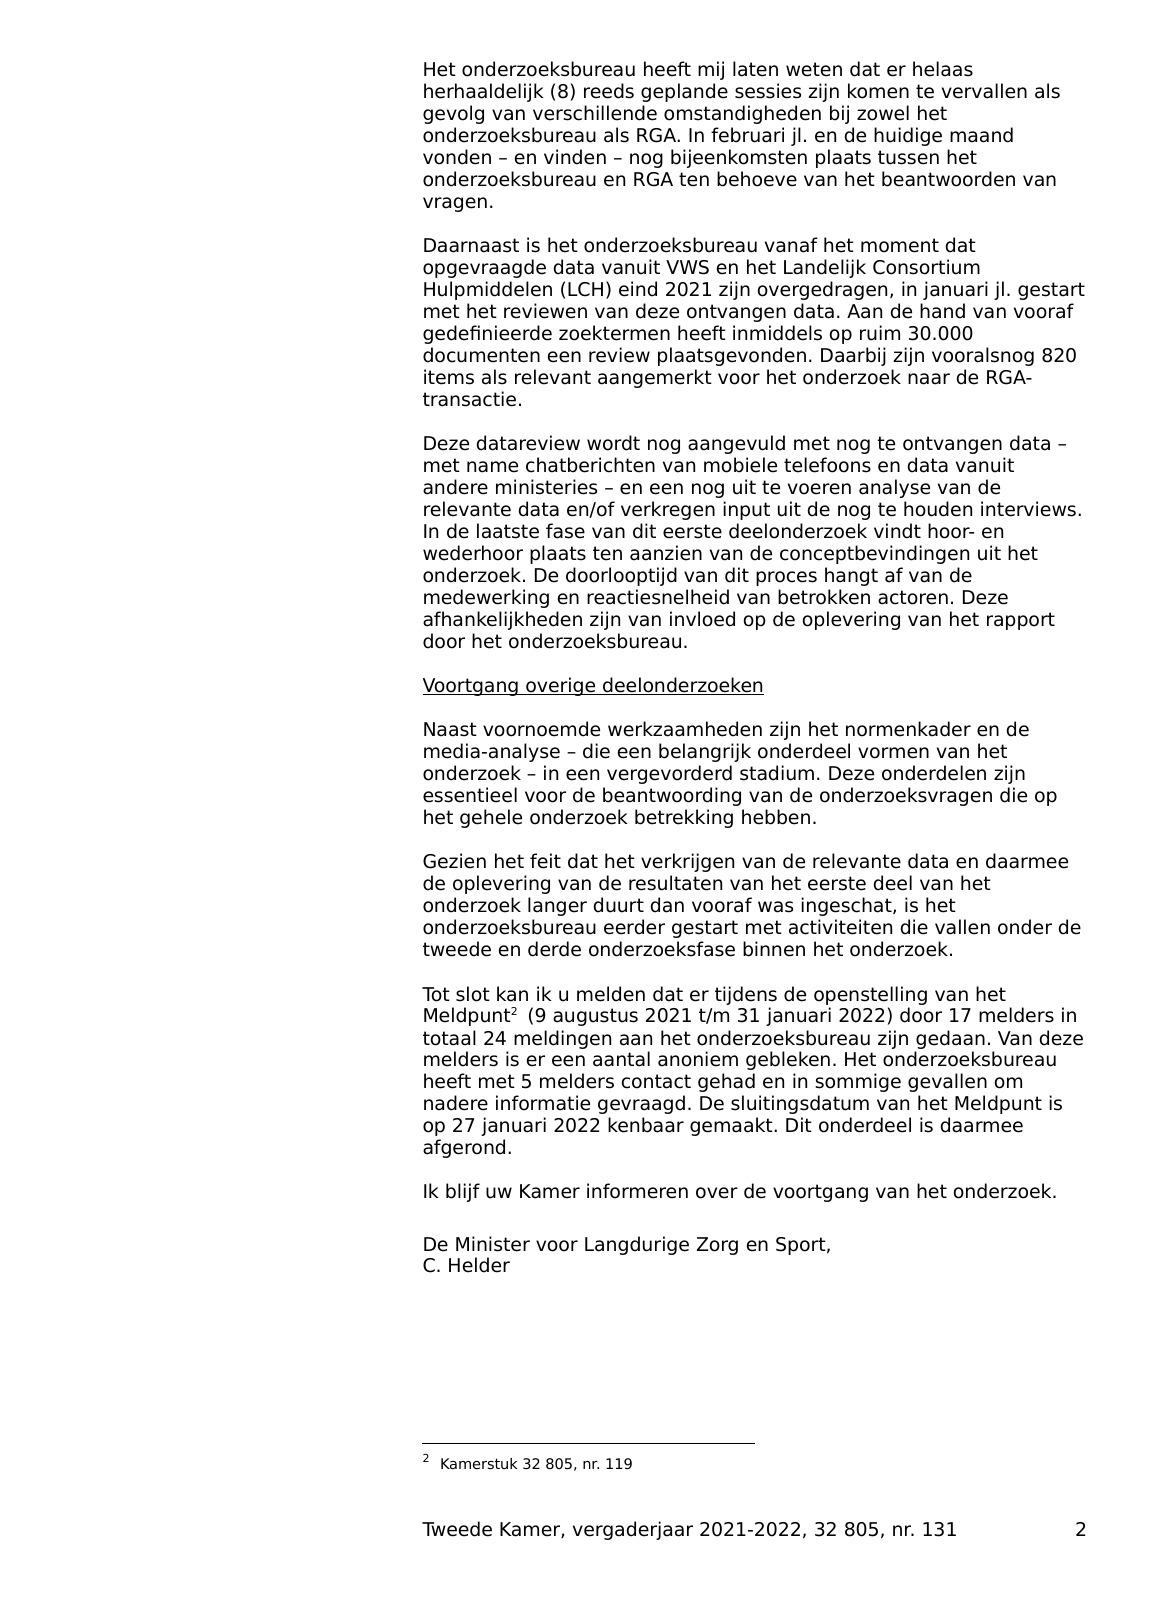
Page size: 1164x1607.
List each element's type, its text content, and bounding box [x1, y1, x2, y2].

text Tot slot kan ik u melden dat er tijdens de openstelling van het Meldpunt (9 augustus 2021 t/m 31 januari 2022) door 17 melders in totaal 24 meldingen aan het onderzoeksbureau zijn gedaan. Van deze melders is er een aantal anoniem gebleken. Het onderzoeksbureau heeft met 5 melders contact gehad en in sommige gevallen om nadere informatie gevraagd. De sluitingsdatum van het Meldpunt is op 27 januari 2022 kenbaar gemaakt. Dit onderdeel is daarmee afgerond. [422, 983, 1087, 1159]
text Daarnaast is het onderzoeksbureau vanaf het moment dat opgevraagde data vanuit VWS en het Landelijk Consortium Hulpmiddelen (LCH) eind 2021 zijn overgedragen, in januari jl. gestart met het reviewen van deze ontvangen data. Aan de hand van vooraf gedefinieerde zoektermen heeft inmiddels op ruim 30.000 documenten een review plaatsgevonden. Daarbij zijn vooralsnog 820 items als relevant aangemerkt voor het onderzoek naar de RGA-transactie. [422, 235, 1087, 411]
text Naast voornoemde werkzaamheden zijn het normenkader en de media-analyse – die een belangrijk onderdeel vormen van het onderzoek – in een vergevorderd stadium. Deze onderdelen zijn essentieel voor de beantwoording van de onderzoeksvragen die op het gehele onderzoek betrekking hebben. [422, 719, 1087, 829]
text Het onderzoeksbureau heeft mij laten weten dat er helaas herhaaldelijk (8) reeds geplande sessies zijn komen te vervallen als gevolg van verschillende omstandigheden bij zowel het onderzoeksbureau als RGA. In februari jl. en de huidige maand vonden – en vinden – nog bijeenkomsten plaats tussen het onderzoeksbureau en RGA ten behoeve van het beantwoorden van vragen. [422, 59, 1087, 213]
text Deze datareview wordt nog aangevuld met nog te ontvangen data – met name chatberichten van mobiele telefoons en data vanuit andere ministeries – en een nog uit te voeren analyse van de relevante data en/of verkregen input uit de nog te houden interviews. In de laatste fase van dit eerste deelonderzoek vindt hoor- en wederhoor plaats ten aanzien van de conceptbevindingen uit het onderzoek. De doorlooptijd van dit proces hangt af van de medewerking en reactiesnelheid van betrokken actoren. Deze afhankelijkheden zijn van invloed op de oplevering van het rapport door het onderzoeksbureau. [422, 433, 1087, 653]
subtitle Voortgang overige deelonderzoeken [422, 675, 1087, 697]
text Gezien het feit dat het verkrijgen van de relevante data en daarmee de oplevering van de resultaten van het eerste deel van het onderzoek langer duurt dan vooraf was ingeschat, is het onderzoeksbureau eerder gestart met activiteiten die vallen onder de tweede en derde onderzoeksfase binnen het onderzoek. [422, 851, 1087, 961]
text De Minister voor Langdurige Zorg en Sport, C. Helder [422, 1233, 1087, 1277]
text Kamerstuk 32 805, nr. 119 [422, 1452, 1087, 1474]
text Ik blijf uw Kamer informeren over de voortgang van het onderzoek. [422, 1181, 1087, 1203]
